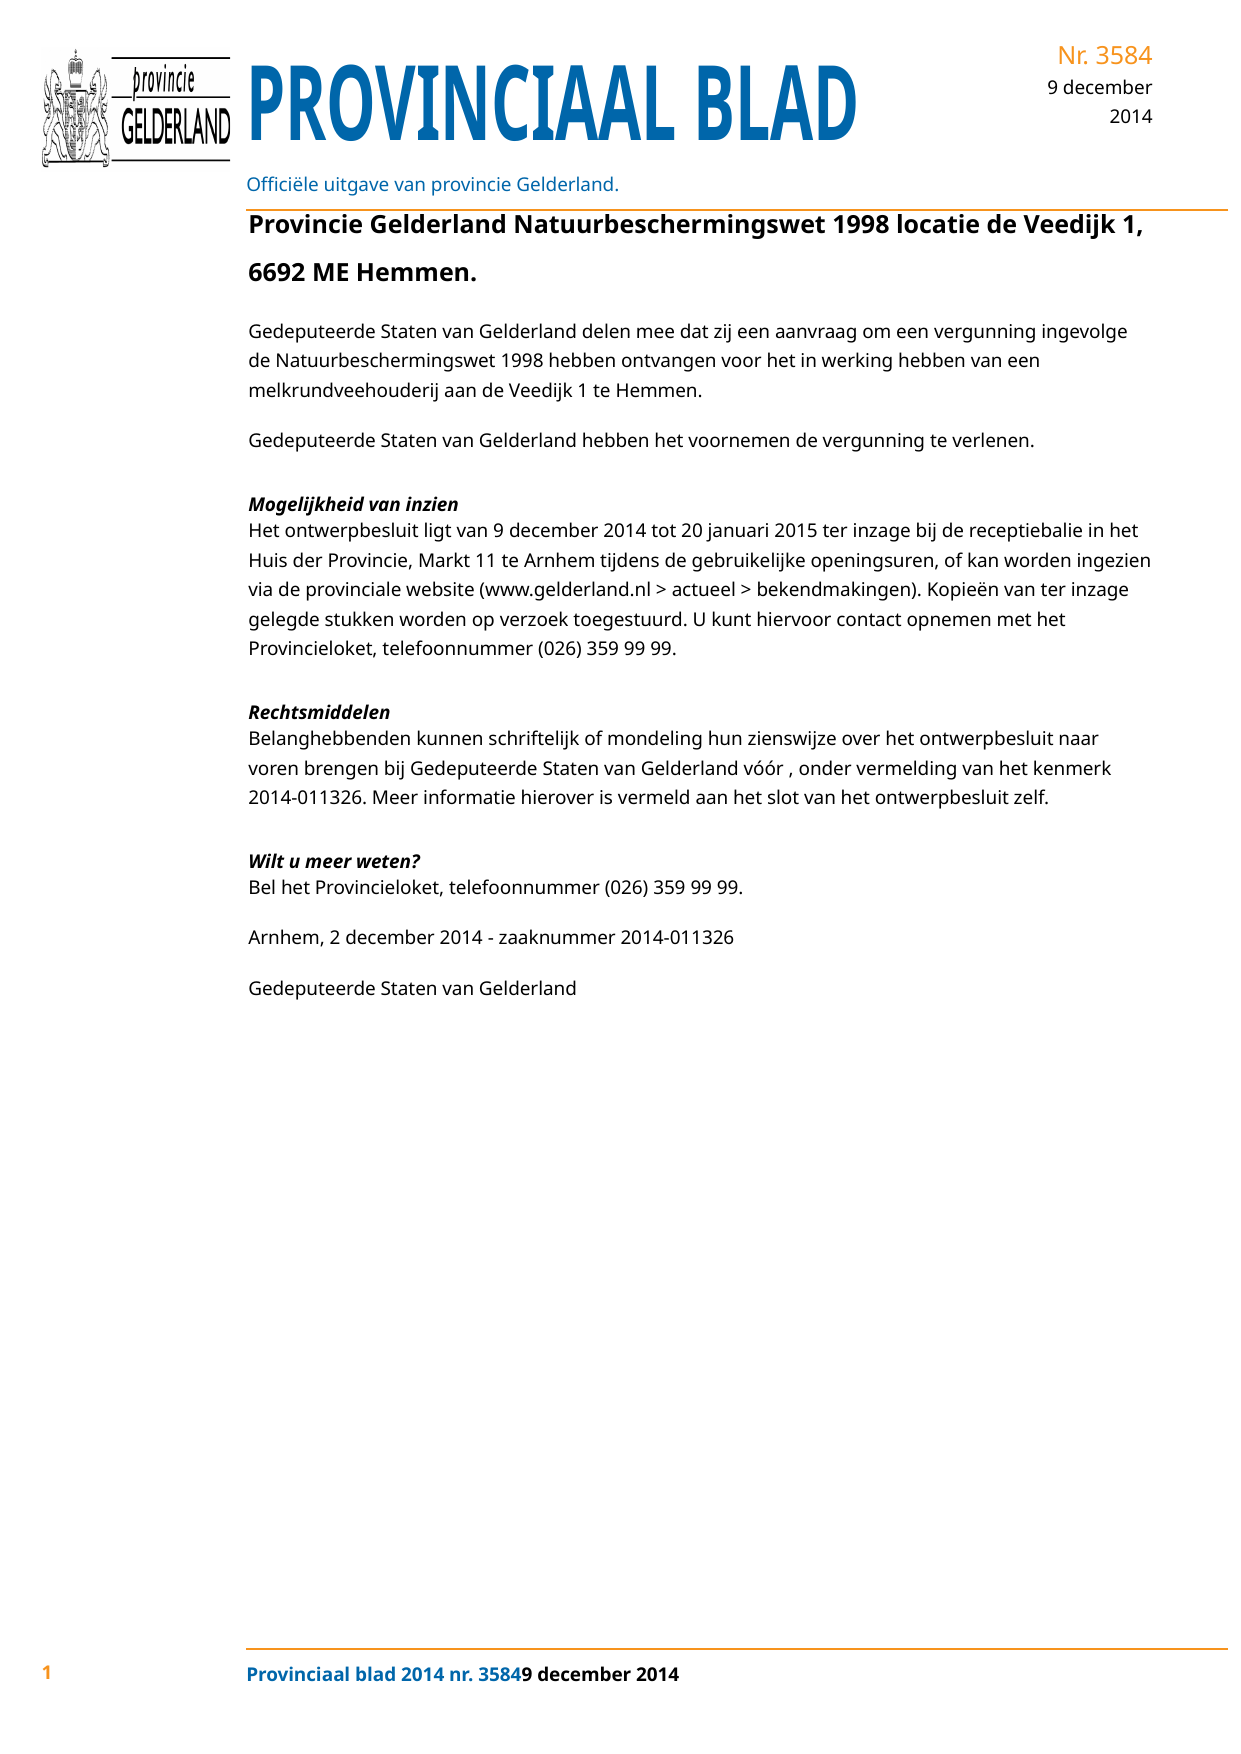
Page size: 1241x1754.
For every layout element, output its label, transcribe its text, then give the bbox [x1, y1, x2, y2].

text Mogelijkheid van inzien [248, 491, 1152, 517]
text Het ontwerpbesluit ligt van 9 december 2014 tot 20 januari 2015 ter inzage bij de receptiebalie in het Huis der Provincie, Markt 11 te Arnhem tijdens de gebruikelijke openingsuren, of kan worden ingezien via de provinciale website (www.gelderland.nl > actueel > bekendmakingen). Kopieën van ter inzage gelegde stukken worden op verzoek toegestuurd. U kunt hiervoor contact opnemen met het Provincieloket, telefoonnummer (026) 359 99 99. [248, 517, 1152, 661]
text Wilt u meer weten? [248, 848, 1152, 874]
picture [41, 47, 231, 172]
text Gedeputeerde Staten van Gelderland hebben het voornemen de vergunning te verlenen. [248, 427, 1152, 453]
text Gedeputeerde Staten van Gelderland delen mee dat zij een aanvraag om een vergunning ingevolge de Natuurbeschermingswet 1998 hebben ontvangen voor het in werking hebben van een melkrundveehouderij aan de Veedijk 1 te Hemmen. [248, 318, 1152, 403]
text Arnhem, 2 december 2014 - zaaknummer 2014-011326 [248, 924, 1152, 950]
text Gedeputeerde Staten van Gelderland [248, 975, 1152, 1001]
text Bel het Provincieloket, telefoonnummer (026) 359 99 99. [248, 874, 1152, 900]
text Rechtsmiddelen [248, 699, 1152, 725]
text Belanghebbenden kunnen schriftelijk of mondeling hun zienswijze over het ontwerpbesluit naar voren brengen bij Gedeputeerde Staten van Gelderland vóór , onder vermelding van het kenmerk 2014-011326. Meer informatie hierover is vermeld aan het slot van het ontwerpbesluit zelf. [248, 725, 1152, 810]
text Provincie Gelderland Natuurbeschermingswet 1998 locatie de Veedijk 1, 6692 ME Hemmen. [248, 211, 1152, 288]
